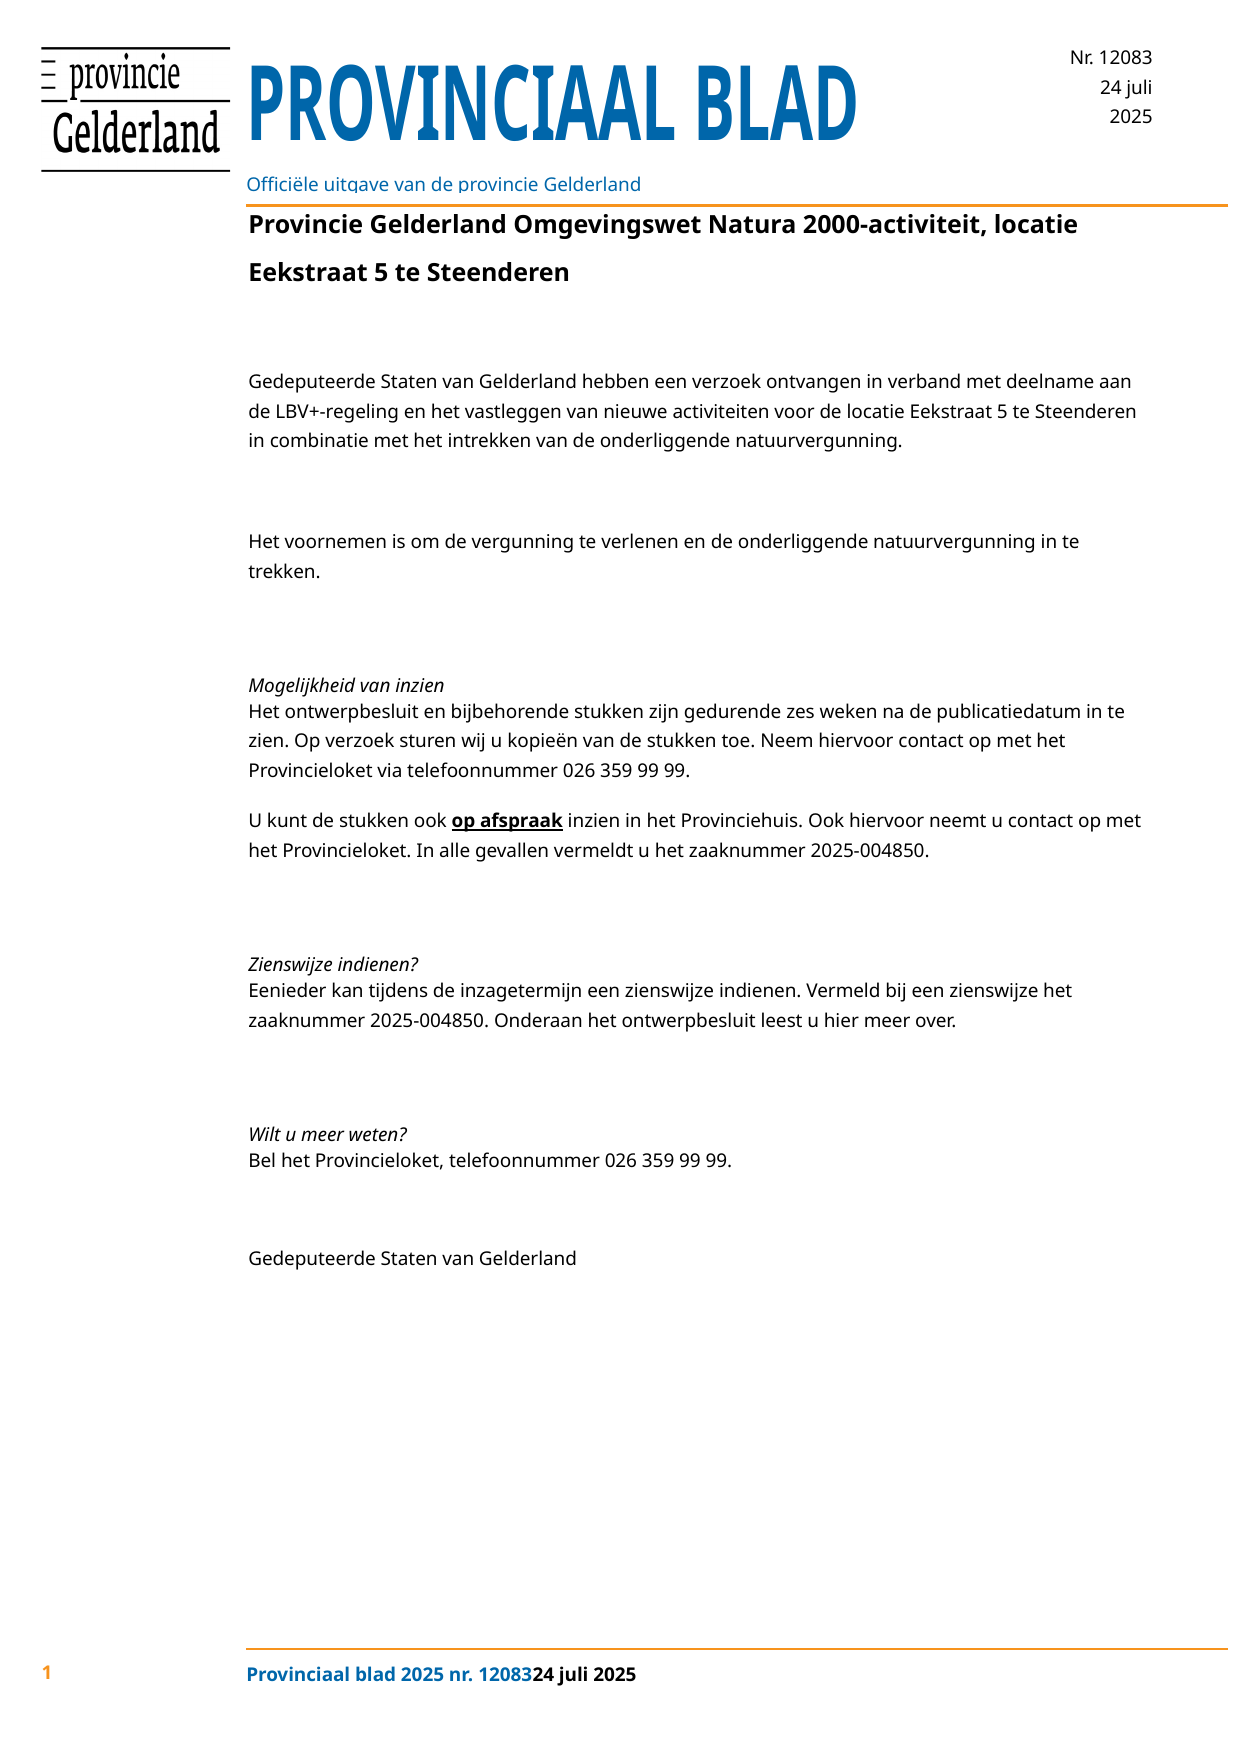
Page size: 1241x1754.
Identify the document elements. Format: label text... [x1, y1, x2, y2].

text Het voornemen is om de vergunning te verlenen en de onderliggende natuurvergunning in te trekken. [248, 528, 1152, 584]
text Mogelijkheid van inzien [248, 672, 1152, 698]
text Wilt u meer weten? [248, 1121, 1152, 1147]
text Bel het Provincieloket, telefoonnummer 026 359 99 99. [248, 1147, 1152, 1173]
text Eenieder kan tijdens de inzagetermijn een zienswijze indienen. Vermeld bij een zienswijze het zaaknummer 2025-004850. Onderaan het ontwerpbesluit leest u hier meer over. [248, 977, 1152, 1033]
text Zienswijze indienen? [248, 952, 1152, 977]
text Gedeputeerde Staten van Gelderland hebben een verzoek ontvangen in verband met deelname aan de LBV+-regeling en het vastleggen van nieuwe activiteiten voor de locatie Eekstraat 5 te Steenderen in combinatie met het intrekken van de onderliggende natuurvergunning. [248, 368, 1152, 453]
text U kunt de stukken ook op afspraak inzien in het Provinciehuis. Ook hiervoor neemt u contact op met het Provincieloket. In alle gevallen vermeldt u het zaaknummer 2025-004850. [248, 808, 1152, 863]
text Het ontwerpbesluit en bijbehorende stukken zijn gedurende zes weken na de publicatiedatum in te zien. Op verzoek sturen wij u kopieën van de stukken toe. Neem hiervoor contact op met het Provincieloket via telefoonnummer 026 359 99 99. [248, 698, 1152, 783]
text Gedeputeerde Staten van Gelderland [248, 1245, 1152, 1271]
picture [41, 47, 231, 172]
text Provincie Gelderland Omgevingswet Natura 2000-activiteit, locatie Eekstraat 5 te Steenderen [248, 207, 1152, 288]
